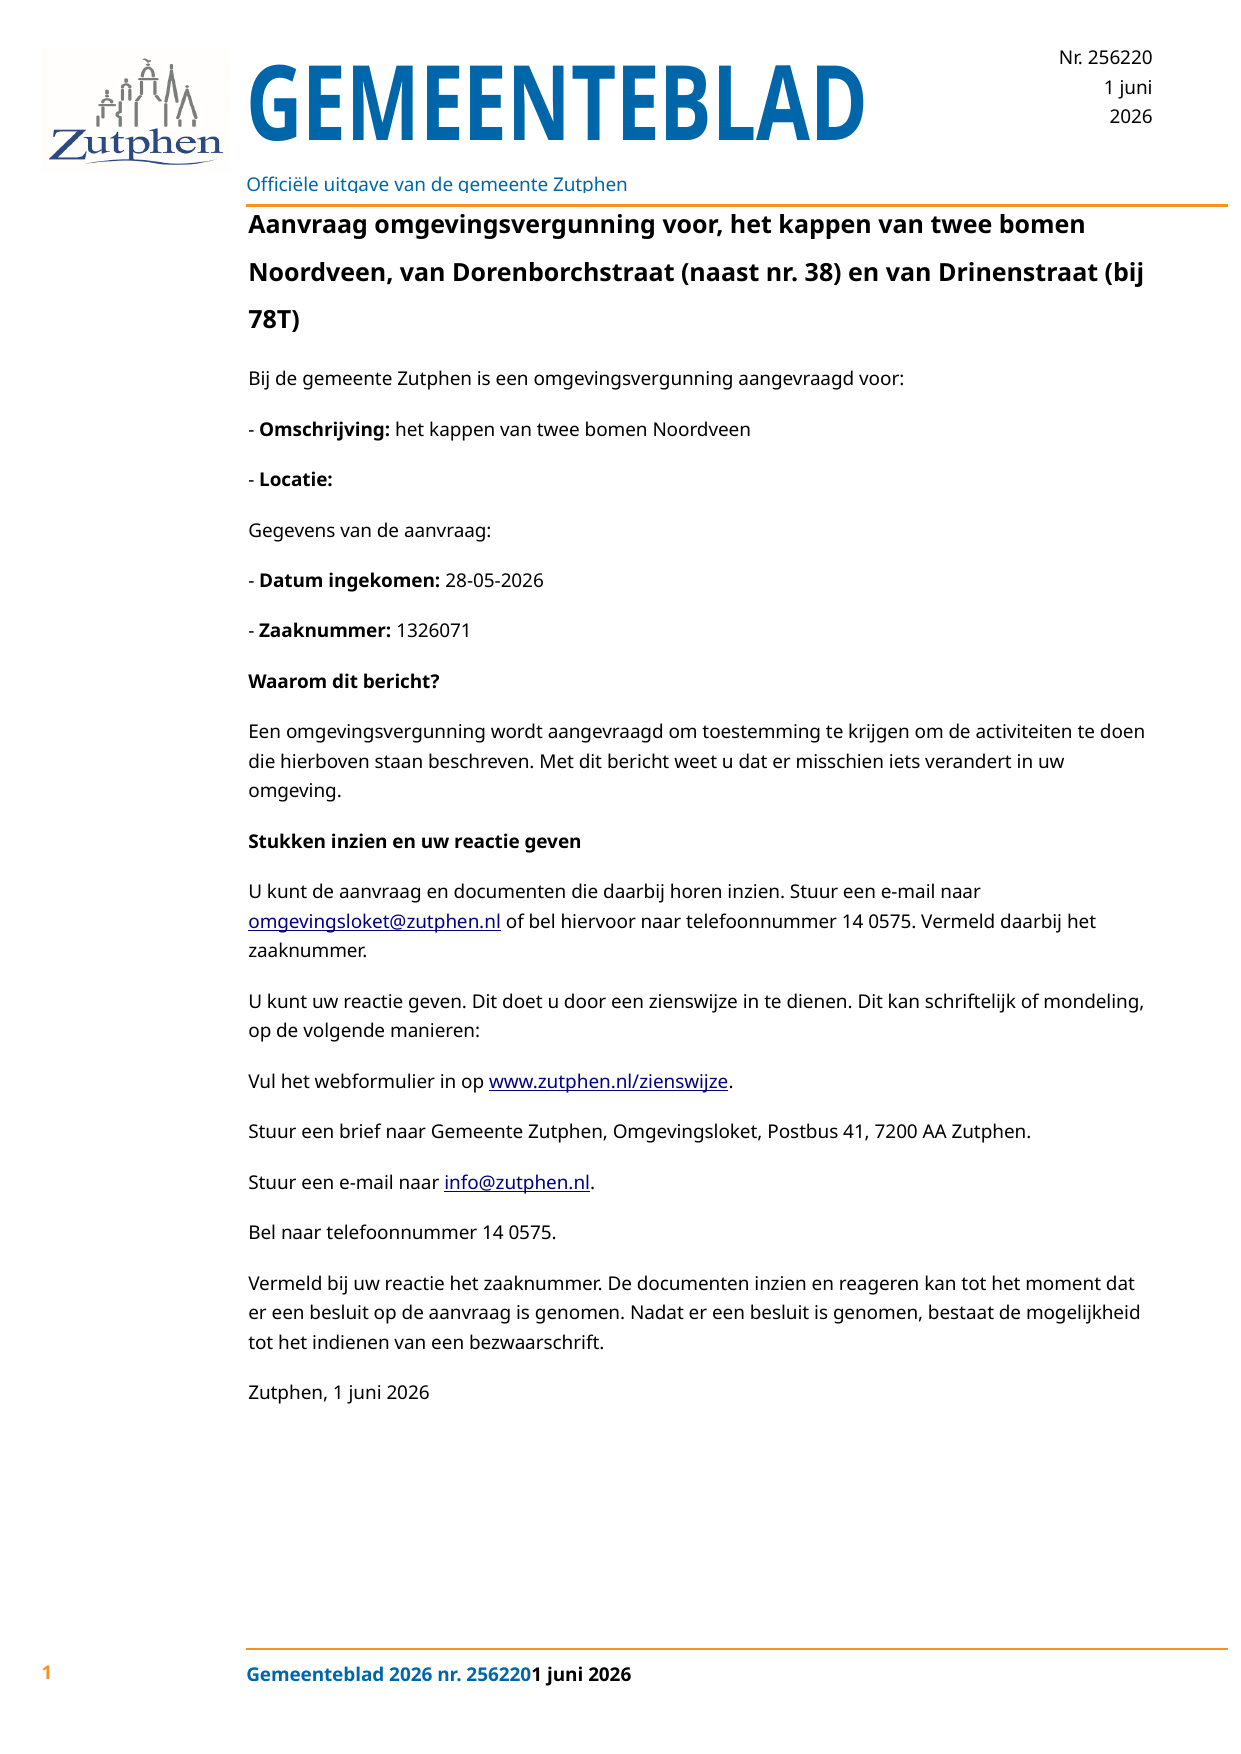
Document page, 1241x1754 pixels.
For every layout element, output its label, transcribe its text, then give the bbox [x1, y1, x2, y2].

text Bij de gemeente Zutphen is een omgevingsvergunning aangevraagd voor: [248, 366, 1152, 391]
text Aanvraag omgevingsvergunning voor, het kappen van twee bomen Noordveen, van Dorenborchstraat (naast nr. 38) en van Drinenstraat (bij 78T) [248, 207, 1152, 336]
text - Omschrijving: het kappen van twee bomen Noordveen [248, 416, 1152, 442]
text Een omgevingsvergunning wordt aangevraagd om toestemming te krijgen om de activiteiten te doen die hierboven staan beschreven. Met dit bericht weet u dat er misschien iets verandert in uw omgeving. [248, 718, 1152, 803]
text - Zaaknummer: 1326071 [248, 618, 1152, 643]
text Stuur een brief naar Gemeente Zutphen, Omgevingsloket, Postbus 41, 7200 AA Zutphen. [248, 1118, 1152, 1144]
text U kunt de aanvraag en documenten die daarbij horen inzien. Stuur een e-mail naar omgevingsloket@zutphen.nl of bel hiervoor naar telefoonnummer 14 0575. Vermeld daarbij het zaaknummer. [248, 878, 1152, 963]
text Stukken inzien en uw reactie geven [248, 828, 1152, 854]
text Waarom dit bericht? [248, 668, 1152, 694]
text Bel naar telefoonnummer 14 0575. [248, 1219, 1152, 1245]
picture [41, 47, 231, 172]
text Stuur een e-mail naar info@zutphen.nl. [248, 1169, 1152, 1194]
text - Locatie: [248, 466, 1152, 492]
text U kunt uw reactie geven. Dit doet u door een zienswijze in te dienen. Dit kan schriftelijk of mondeling, op de volgende manieren: [248, 988, 1152, 1043]
text Gegevens van de aanvraag: [248, 517, 1152, 542]
text - Datum ingekomen: 28-05-2026 [248, 567, 1152, 593]
text Zutphen, 1 juni 2026 [248, 1379, 1152, 1405]
text Vermeld bij uw reactie het zaaknummer. De documenten inzien en reageren kan tot het moment dat er een besluit op de aanvraag is genomen. Nadat er een besluit is genomen, bestaat de mogelijkheid tot het indienen van een bezwaarschrift. [248, 1270, 1152, 1354]
text Vul het webformulier in op www.zutphen.nl/zienswijze. [248, 1068, 1152, 1094]
